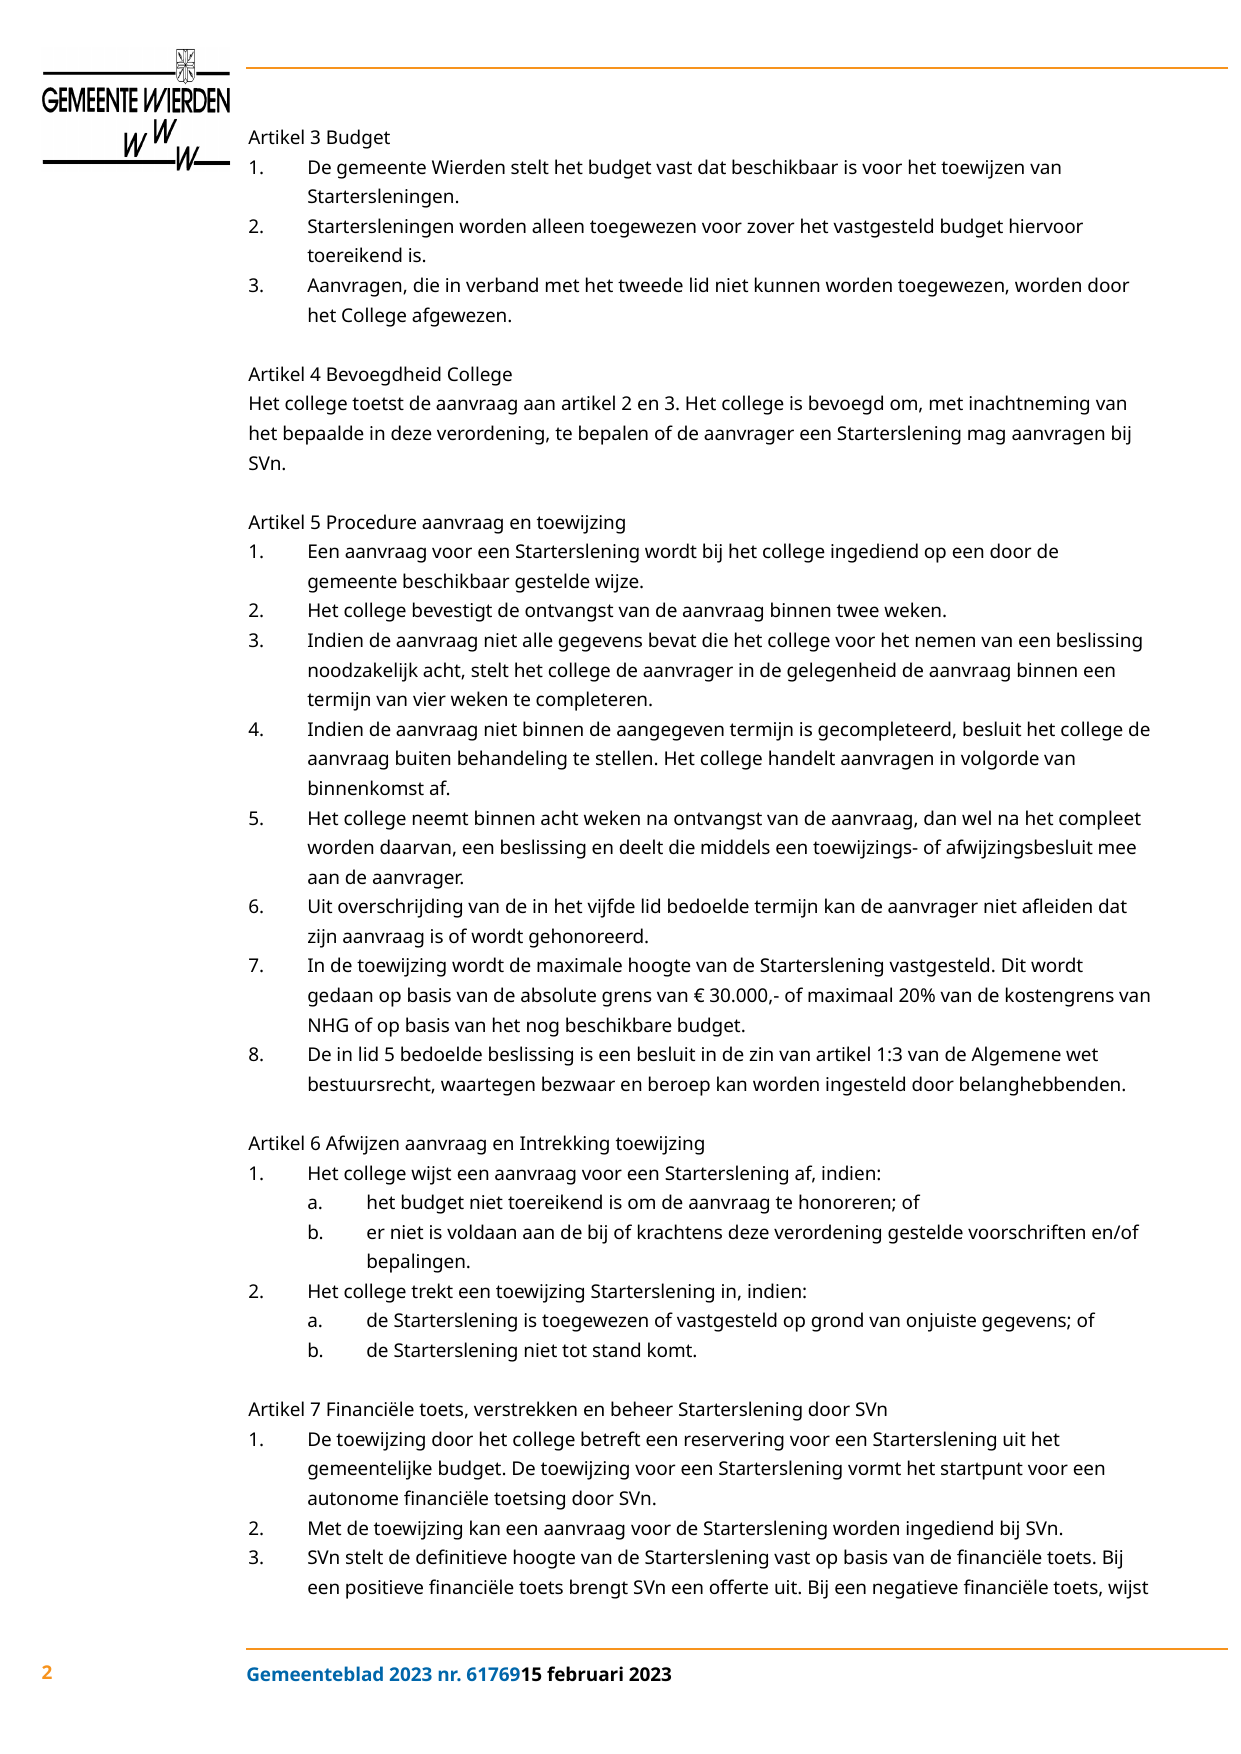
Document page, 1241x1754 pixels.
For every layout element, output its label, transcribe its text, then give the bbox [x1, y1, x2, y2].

list Het college bevestigt de ontvangst van de aanvraag binnen twee weken. [248, 598, 1152, 623]
list Uit overschrijding van de in het vijfde lid bedoelde termijn kan de aanvrager niet afleiden dat zijn aanvraag is of wordt gehonoreerd. [248, 893, 1152, 949]
list De gemeente Wierden stelt het budget vast dat beschikbaar is voor het toewijzen van Startersleningen. [248, 154, 1152, 209]
text Artikel 7 Financiële toets, verstrekken en beheer Starterslening door SVn [248, 1396, 1152, 1422]
list Het college neemt binnen acht weken na ontvangst van de aanvraag, dan wel na het compleet worden daarvan, een beslissing en deelt die middels een toewijzings- of afwijzingsbesluit mee aan de aanvrager. [248, 805, 1152, 890]
picture [41, 47, 231, 172]
list SVn stelt de definitieve hoogte van de Starterslening vast op basis van de financiële toets. Bij een positieve financiële toets brengt SVn een offerte uit. Bij een negatieve financiële toets, wijst [248, 1544, 1152, 1600]
list Het college wijst een aanvraag voor een Starterslening af, indien: [248, 1160, 1152, 1186]
list Het college trekt een toewijzing Starterslening in, indien: [248, 1278, 1152, 1304]
list Startersleningen worden alleen toegewezen voor zover het vastgesteld budget hiervoor toereikend is. [248, 213, 1152, 268]
list Indien de aanvraag niet alle gegevens bevat die het college voor het nemen van een beslissing noodzakelijk acht, stelt het college de aanvrager in de gelegenheid de aanvraag binnen een termijn van vier weken te completeren. [248, 627, 1152, 712]
list Indien de aanvraag niet binnen de aangegeven termijn is gecompleteerd, besluit het college de aanvraag buiten behandeling te stellen. Het college handelt aanvragen in volgorde van binnenkomst af. [248, 716, 1152, 801]
text Artikel 5 Procedure aanvraag en toewijzing [248, 509, 1152, 535]
list Aanvragen, die in verband met het tweede lid niet kunnen worden toegewezen, worden door het College afgewezen. [248, 272, 1152, 328]
list In de toewijzing wordt de maximale hoogte van de Starterslening vastgesteld. Dit wordt gedaan op basis van de absolute grens van € 30.000,- of maximaal 20% van de kostengrens van NHG of op basis van het nog beschikbare budget. [248, 953, 1152, 1038]
list het budget niet toereikend is om de aanvraag te honoreren; of [307, 1189, 1152, 1215]
list Een aanvraag voor een Starterslening wordt bij het college ingediend op een door de gemeente beschikbaar gestelde wijze. [248, 538, 1152, 594]
list De toewijzing door het college betreft een reservering voor een Starterslening uit het gemeentelijke budget. De toewijzing voor een Starterslening vormt het startpunt voor een autonome financiële toetsing door SVn. [248, 1426, 1152, 1511]
list de Starterslening is toegewezen of vastgesteld op grond van onjuiste gegevens; of [307, 1308, 1152, 1333]
list er niet is voldaan aan de bij of krachtens deze verordening gestelde voorschriften en/of bepalingen. [307, 1219, 1152, 1274]
text Artikel 4 Bevoegdheid College [248, 361, 1152, 387]
list De in lid 5 bedoelde beslissing is een besluit in de zin van artikel 1:3 van de Algemene wet bestuursrecht, waartegen bezwaar en beroep kan worden ingesteld door belanghebbenden. [248, 1041, 1152, 1097]
text Het college toetst de aanvraag aan artikel 2 en 3. Het college is bevoegd om, met inachtneming van het bepaalde in deze verordening, te bepalen of de aanvrager een Starterslening mag aanvragen bij SVn. [248, 391, 1152, 476]
text Artikel 3 Budget [248, 124, 1152, 150]
list Met de toewijzing kan een aanvraag voor de Starterslening worden ingediend bij SVn. [248, 1515, 1152, 1541]
text Artikel 6 Afwijzen aanvraag en Intrekking toewijzing [248, 1130, 1152, 1156]
list de Starterslening niet tot stand komt. [307, 1337, 1152, 1363]
